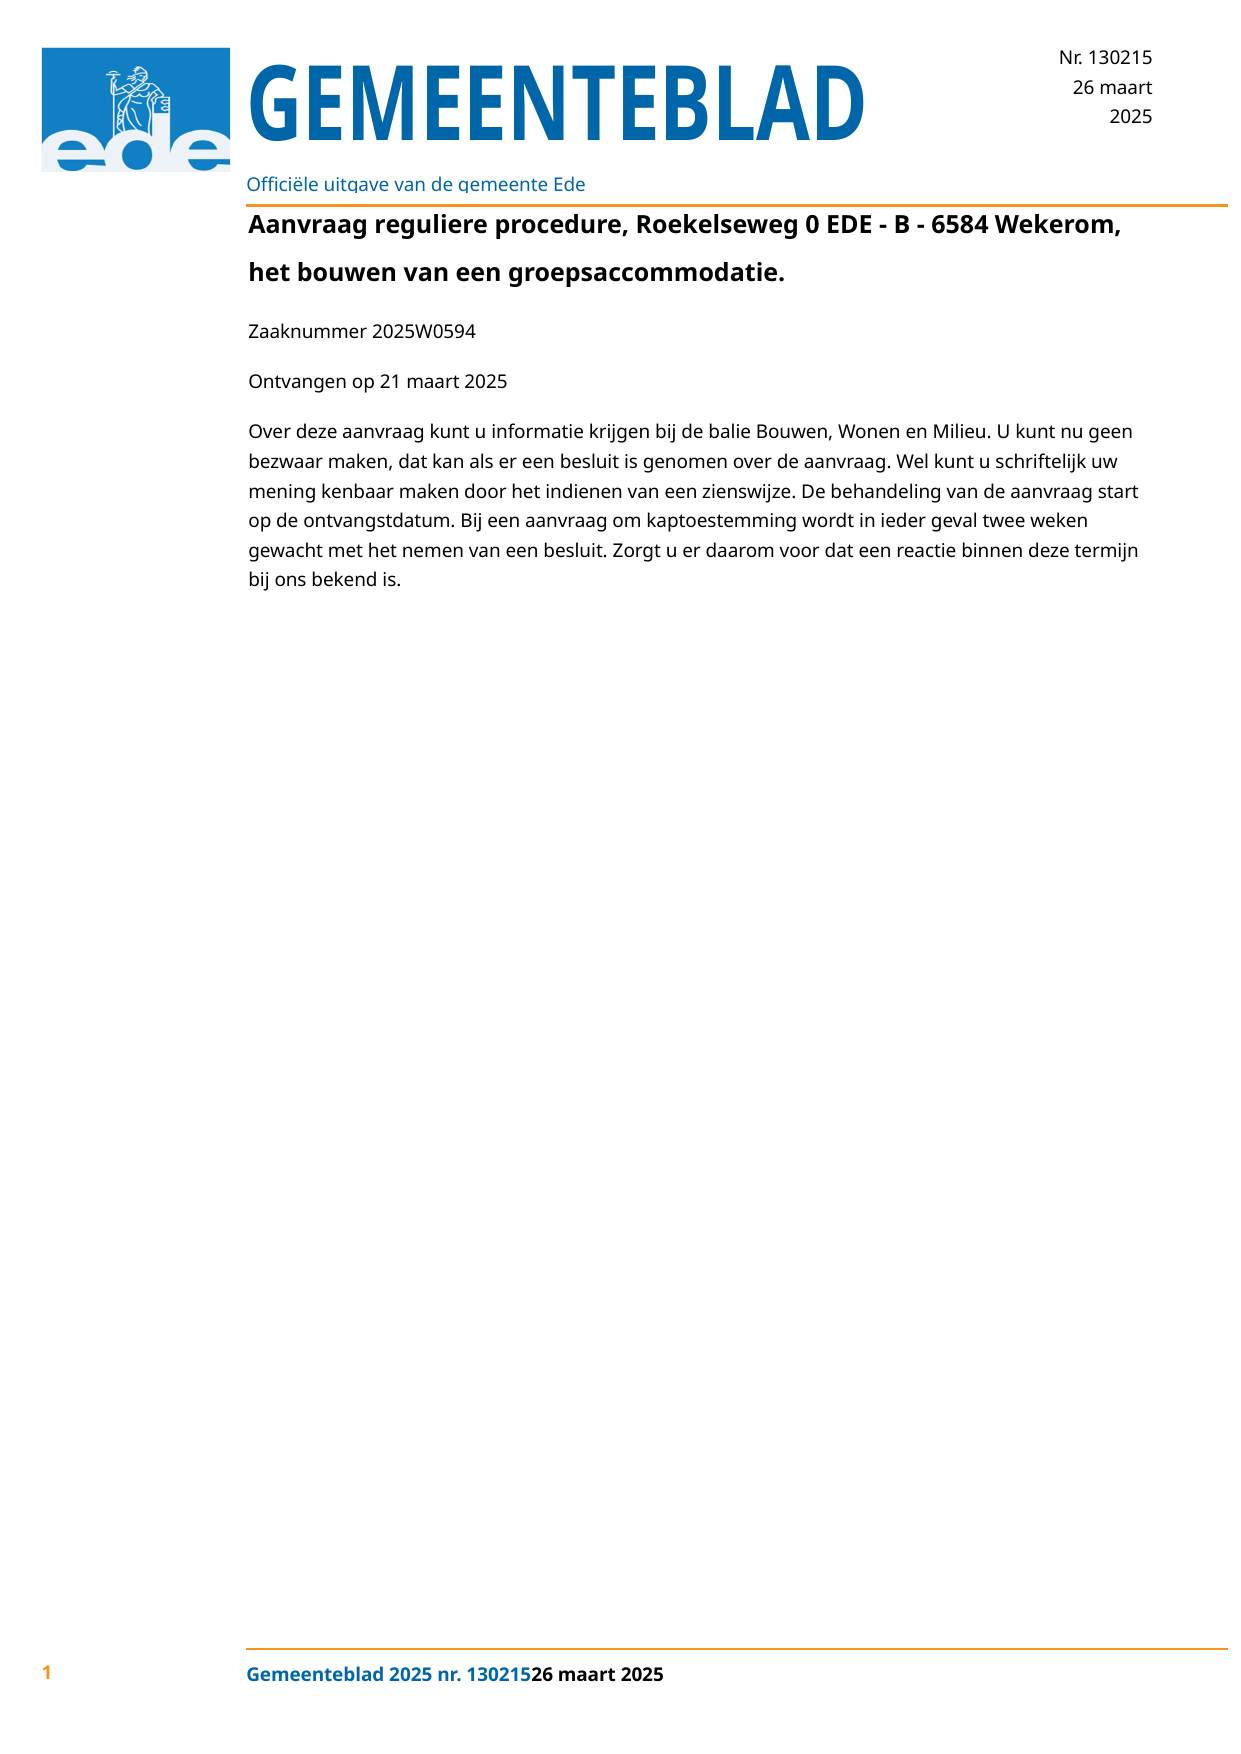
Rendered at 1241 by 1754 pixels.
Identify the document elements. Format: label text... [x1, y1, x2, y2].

text Zaaknummer 2025W0594 [248, 318, 1152, 344]
picture [41, 47, 231, 172]
text Ontvangen op 21 maart 2025 [248, 368, 1152, 394]
text Over deze aanvraag kunt u informatie krijgen bij de balie Bouwen, Wonen en Milieu. U kunt nu geen bezwaar maken, dat kan als er een besluit is genomen over de aanvraag. Wel kunt u schriftelijk uw mening kenbaar maken door het indienen van een zienswijze. De behandeling van de aanvraag start op de ontvangstdatum. Bij een aanvraag om kaptoestemming wordt in ieder geval twee weken gewacht met het nemen van een besluit. Zorgt u er daarom voor dat een reactie binnen deze termijn bij ons bekend is. [248, 419, 1152, 592]
text Aanvraag reguliere procedure, Roekelseweg 0 EDE - B - 6584 Wekerom, het bouwen van een groepsaccommodatie. [248, 207, 1152, 288]
